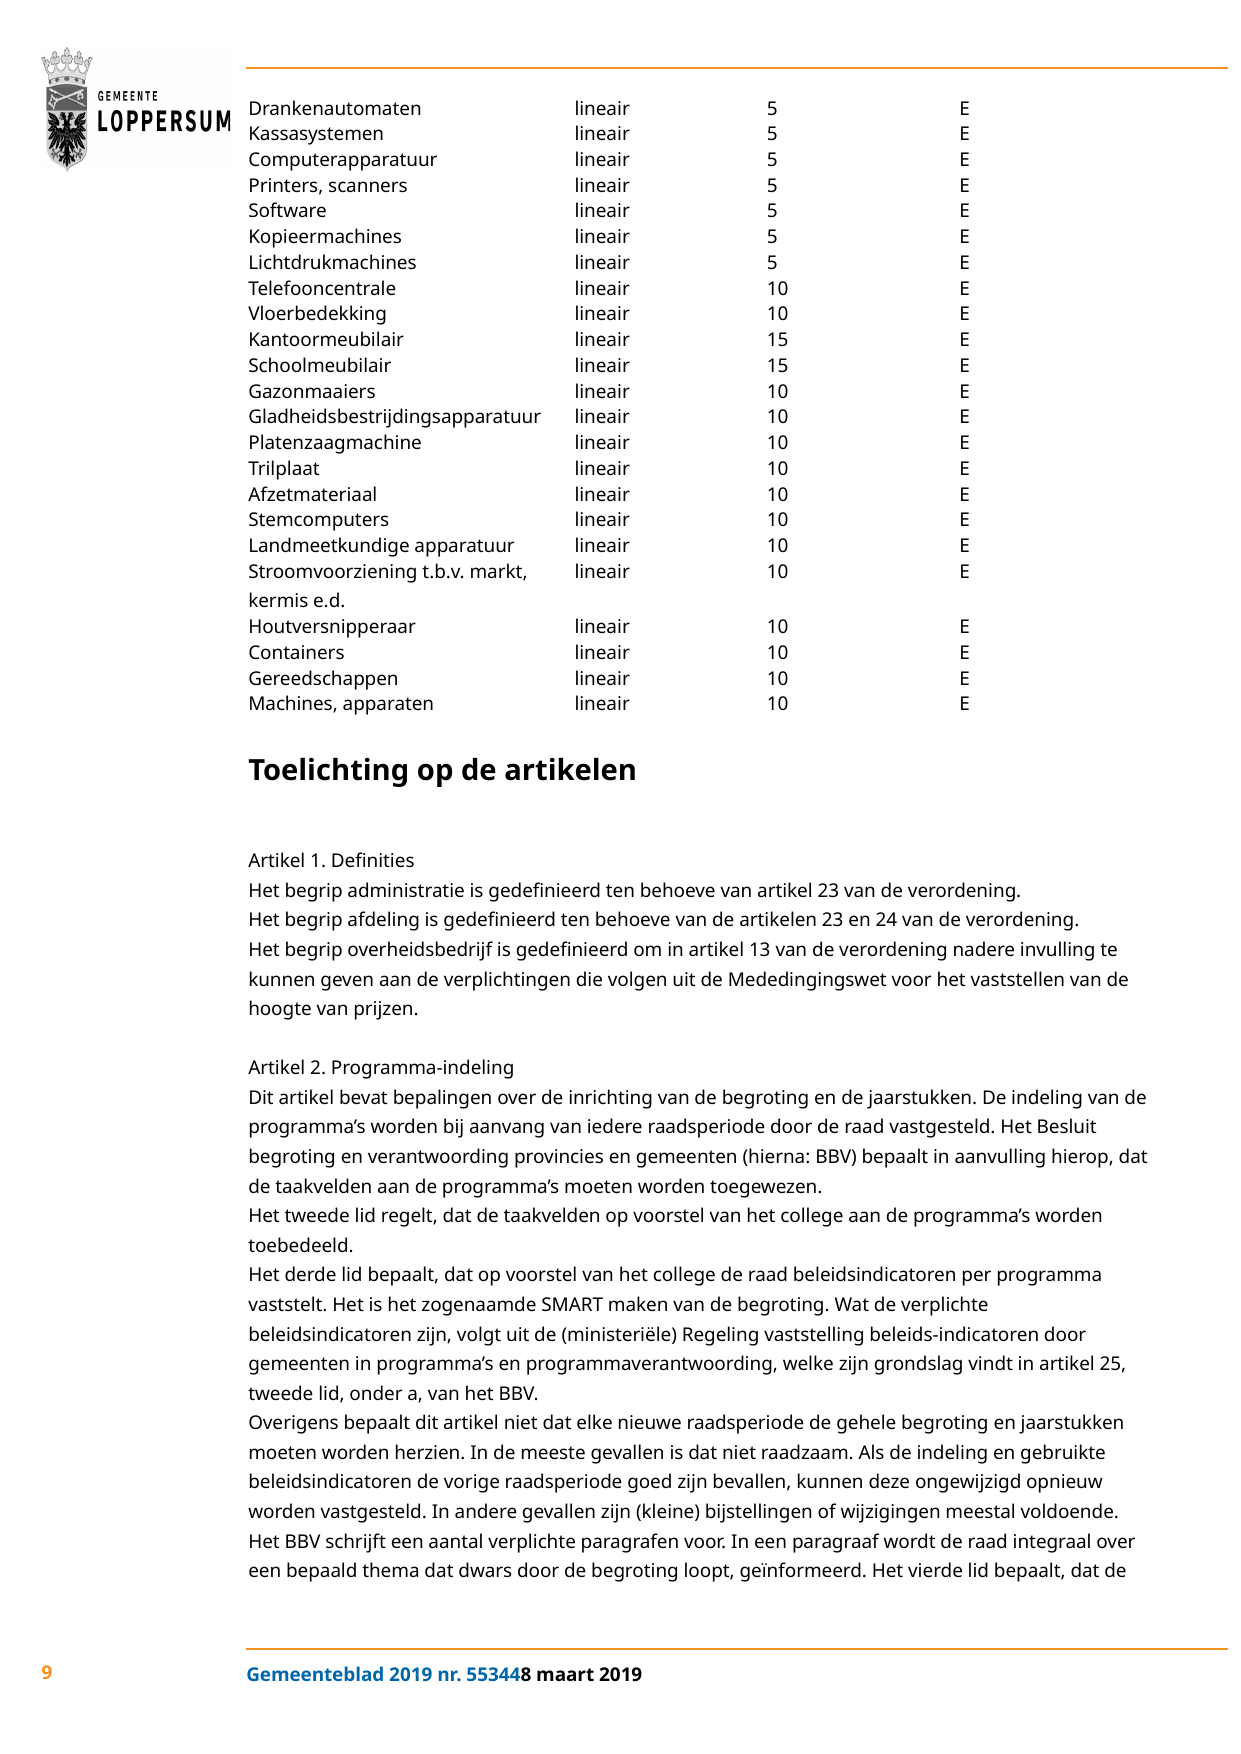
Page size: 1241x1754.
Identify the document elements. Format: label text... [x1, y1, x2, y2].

table_cell 10 [767, 532, 959, 558]
table_cell E [959, 639, 1152, 665]
table_cell lineair [574, 665, 767, 690]
table_cell lineair [574, 429, 767, 455]
table_cell E [959, 172, 1152, 198]
table_cell E [959, 558, 1152, 613]
table_cell 10 [767, 690, 959, 716]
table_cell E [959, 481, 1152, 506]
table_cell lineair [574, 326, 767, 352]
table_cell 15 [767, 326, 959, 352]
table_cell 10 [767, 404, 959, 429]
text Artikel 2. Programma-indeling [248, 1054, 1152, 1080]
table_cell E [959, 506, 1152, 532]
table_cell Kopieermachines [248, 224, 574, 249]
table_cell Printers, scanners [248, 172, 574, 198]
table_cell E [959, 326, 1152, 352]
table_cell E [959, 429, 1152, 455]
table_cell 10 [767, 613, 959, 639]
table_cell lineair [574, 352, 767, 378]
table_cell lineair [574, 172, 767, 198]
table_cell 10 [767, 665, 959, 690]
table_cell E [959, 121, 1152, 146]
table_cell lineair [574, 95, 767, 121]
table_cell lineair [574, 301, 767, 326]
table_cell E [959, 613, 1152, 639]
table_cell lineair [574, 506, 767, 532]
text Het begrip administratie is gedefinieerd ten behoeve van artikel 23 van de verordening. [248, 877, 1152, 903]
table_cell Software [248, 198, 574, 223]
table_cell E [959, 532, 1152, 558]
table_cell E [959, 404, 1152, 429]
text Het BBV schrijft een aantal verplichte paragrafen voor. In een paragraaf wordt de raad integraal over een bepaald thema dat dwars door de begroting loopt, geïnformeerd. Het vierde lid bepaalt, dat de [248, 1528, 1152, 1583]
table_cell lineair [574, 224, 767, 249]
table_cell 10 [767, 429, 959, 455]
table_cell Landmeetkundige apparatuur [248, 532, 574, 558]
table_cell E [959, 352, 1152, 378]
table_cell Platenzaagmachine [248, 429, 574, 455]
table_cell 5 [767, 146, 959, 172]
table_cell 10 [767, 558, 959, 613]
table_cell 5 [767, 224, 959, 249]
table_cell E [959, 378, 1152, 403]
table_cell Vloerbedekking [248, 301, 574, 326]
table_cell Houtversnipperaar [248, 613, 574, 639]
table_cell Telefooncentrale [248, 275, 574, 301]
table_cell Stemcomputers [248, 506, 574, 532]
table_cell E [959, 95, 1152, 121]
table_cell E [959, 198, 1152, 223]
table_cell Gereedschappen [248, 665, 574, 690]
table_cell 5 [767, 172, 959, 198]
table_cell E [959, 224, 1152, 249]
table_cell Gladheidsbestrijdingsapparatuur [248, 404, 574, 429]
table_cell lineair [574, 249, 767, 275]
table_cell Computerapparatuur [248, 146, 574, 172]
table_cell lineair [574, 690, 767, 716]
table_cell Afzetmateriaal [248, 481, 574, 506]
table_cell Gazonmaaiers [248, 378, 574, 403]
picture [41, 47, 231, 172]
table_cell 10 [767, 639, 959, 665]
table_cell lineair [574, 275, 767, 301]
text Toelichting op de artikelen [248, 749, 1152, 789]
table_cell lineair [574, 146, 767, 172]
table_cell E [959, 249, 1152, 275]
table_cell E [959, 146, 1152, 172]
table_cell 5 [767, 121, 959, 146]
table_cell Lichtdrukmachines [248, 249, 574, 275]
table_cell 10 [767, 506, 959, 532]
text Het tweede lid regelt, dat de taakvelden op voorstel van het college aan de programma’s worden toebedeeld. [248, 1202, 1152, 1258]
table_cell lineair [574, 404, 767, 429]
table_cell Trilplaat [248, 455, 574, 481]
table_cell lineair [574, 639, 767, 665]
table_cell E [959, 301, 1152, 326]
table_cell lineair [574, 613, 767, 639]
table_cell 5 [767, 198, 959, 223]
table_cell lineair [574, 455, 767, 481]
table_cell lineair [574, 378, 767, 403]
table_cell lineair [574, 121, 767, 146]
table_cell 10 [767, 481, 959, 506]
table_cell 15 [767, 352, 959, 378]
table_cell E [959, 455, 1152, 481]
table_cell Containers [248, 639, 574, 665]
table_cell E [959, 275, 1152, 301]
table_cell E [959, 690, 1152, 716]
table_cell Stroomvoorziening t.b.v. markt, kermis e.d. [248, 558, 574, 613]
table_cell lineair [574, 481, 767, 506]
table_cell lineair [574, 558, 767, 613]
text Artikel 1. Definities [248, 847, 1152, 873]
table_cell 10 [767, 275, 959, 301]
text Dit artikel bevat bepalingen over de inrichting van de begroting en de jaarstukken. De indeling van de programma’s worden bij aanvang van iedere raadsperiode door de raad vastgesteld. Het Besluit begroting en verantwoording provincies en gemeenten (hierna: BBV) bepaalt in aanvulling hierop, dat de taakvelden aan de programma’s moeten worden toegewezen. [248, 1084, 1152, 1198]
text Het derde lid bepaalt, dat op voorstel van het college de raad beleidsindicatoren per programma vaststelt. Het is het zogenaamde SMART maken van de begroting. Wat de verplichte beleidsindicatoren zijn, volgt uit de (ministeriële) Regeling vaststelling beleids-indicatoren door gemeenten in programma’s en programmaverantwoording, welke zijn grondslag vindt in artikel 25, tweede lid, onder a, van het BBV. [248, 1262, 1152, 1406]
table_cell Kantoormeubilair [248, 326, 574, 352]
text Het begrip afdeling is gedefinieerd ten behoeve van de artikelen 23 en 24 van de verordening. [248, 907, 1152, 932]
table_cell 10 [767, 378, 959, 403]
table_cell lineair [574, 532, 767, 558]
table_cell 5 [767, 95, 959, 121]
table_cell Drankenautomaten [248, 95, 574, 121]
table_cell 10 [767, 301, 959, 326]
table_cell E [959, 665, 1152, 690]
text Overigens bepaalt dit artikel niet dat elke nieuwe raadsperiode de gehele begroting en jaarstukken moeten worden herzien. In de meeste gevallen is dat niet raadzaam. Als de indeling en gebruikte beleidsindicatoren de vorige raadsperiode goed zijn bevallen, kunnen deze ongewijzigd opnieuw worden vastgesteld. In andere gevallen zijn (kleine) bijstellingen of wijzigingen meestal voldoende. [248, 1409, 1152, 1524]
table_cell Schoolmeubilair [248, 352, 574, 378]
table_cell lineair [574, 198, 767, 223]
table_cell 5 [767, 249, 959, 275]
table_cell Kassasystemen [248, 121, 574, 146]
table_cell 10 [767, 455, 959, 481]
table_cell Machines, apparaten [248, 690, 574, 716]
text Het begrip overheidsbedrijf is gedefinieerd om in artikel 13 van de verordening nadere invulling te kunnen geven aan de verplichtingen die volgen uit de Mededingingswet voor het vaststellen van de hoogte van prijzen. [248, 936, 1152, 1021]
